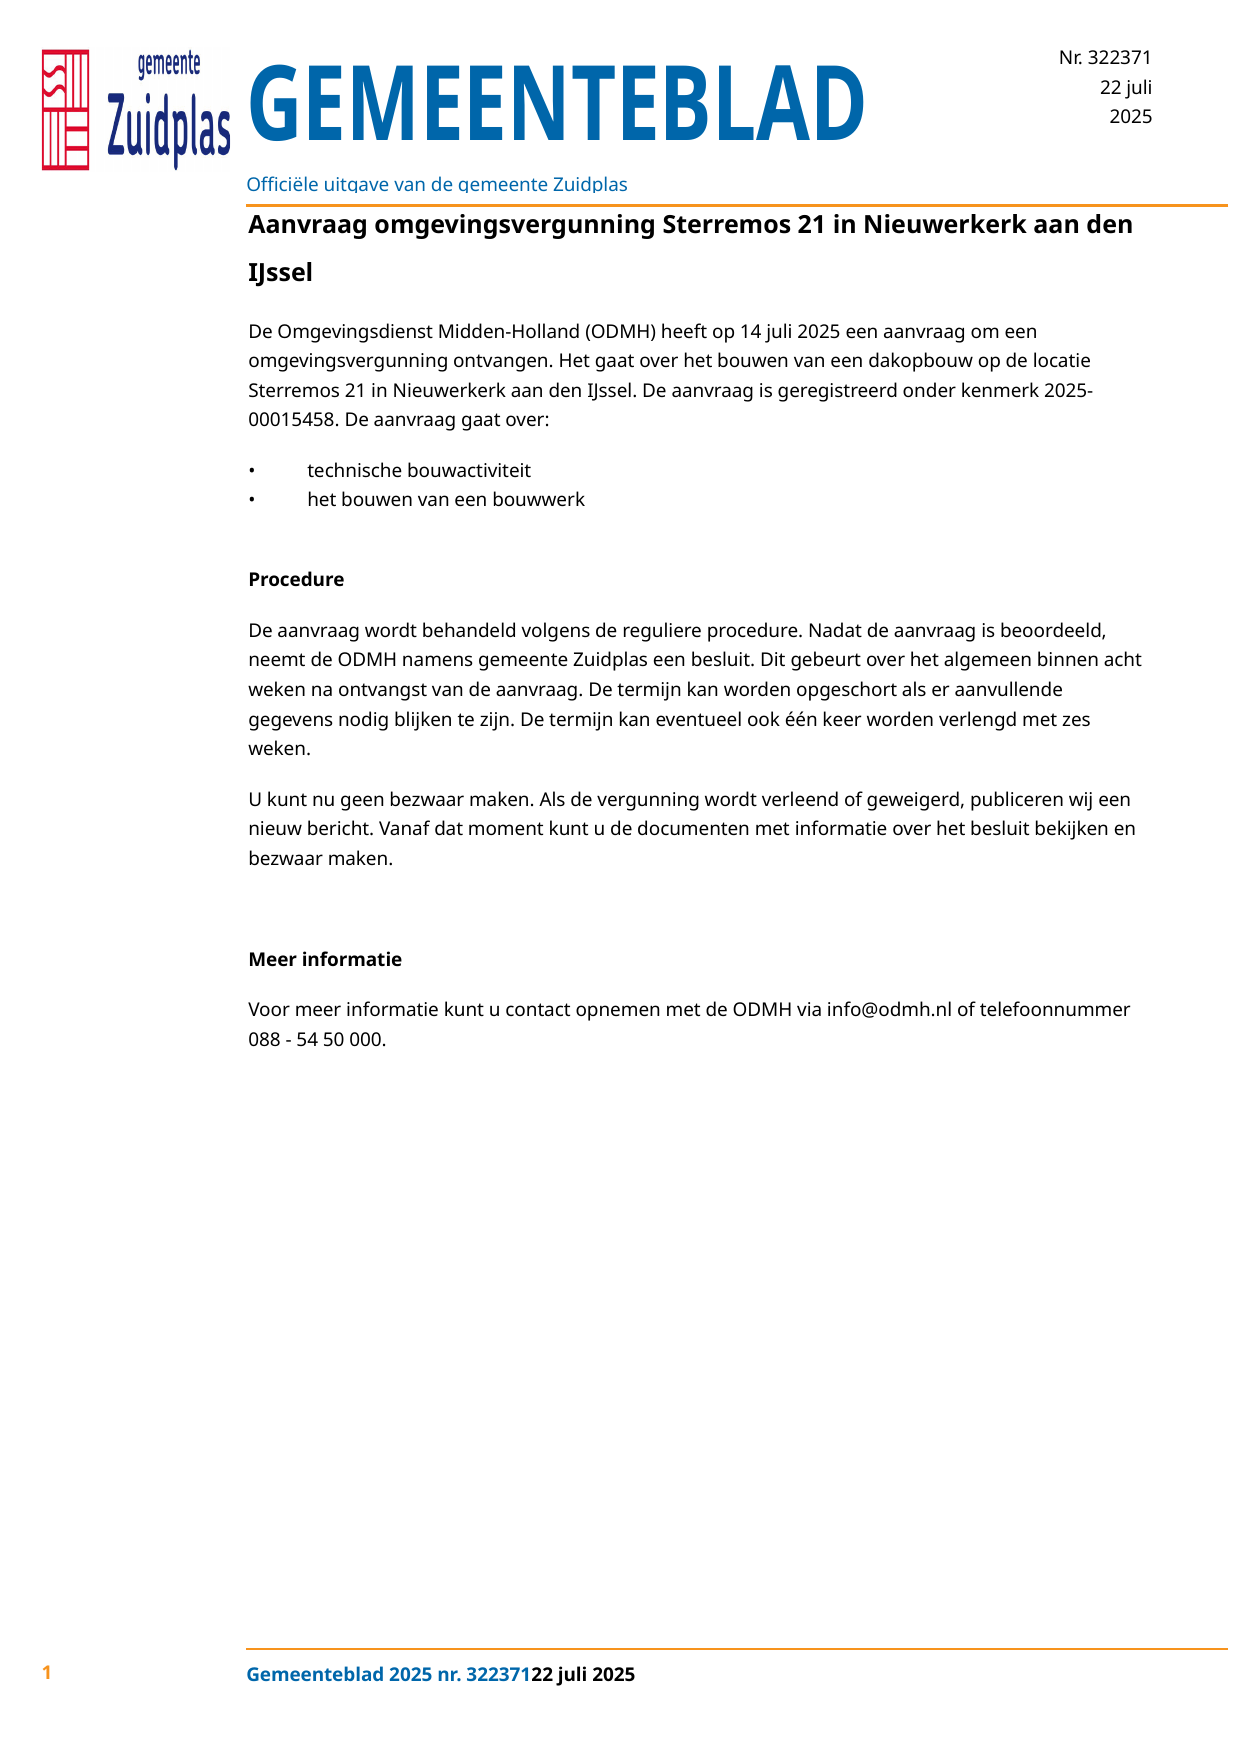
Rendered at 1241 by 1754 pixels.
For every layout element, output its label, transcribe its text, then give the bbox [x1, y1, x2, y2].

list technische bouwactiviteit [248, 457, 1152, 483]
list het bouwen van een bouwwerk [248, 487, 1152, 512]
text U kunt nu geen bezwaar maken. Als de vergunning wordt verleend of geweigerd, publiceren wij een nieuw bericht. Vanaf dat moment kunt u de documenten met informatie over het besluit bekijken en bezwaar maken. [248, 786, 1152, 871]
text Meer informatie [248, 946, 1152, 972]
text De Omgevingsdienst Midden-Holland (ODMH) heeft op 14 juli 2025 een aanvraag om een omgevingsvergunning ontvangen. Het gaat over het bouwen van een dakopbouw op de locatie Sterremos 21 in Nieuwerkerk aan den IJssel. De aanvraag is geregistreerd onder kenmerk 2025-00015458. De aanvraag gaat over: [248, 318, 1152, 432]
picture [41, 47, 231, 172]
text Voor meer informatie kunt u contact opnemen met de ODMH via info@odmh.nl of telefoonnummer 088 - 54 50 000. [248, 996, 1152, 1052]
text Procedure [248, 567, 1152, 592]
text De aanvraag wordt behandeld volgens de reguliere procedure. Nadat de aanvraag is beoordeeld, neemt de ODMH namens gemeente Zuidplas een besluit. Dit gebeurt over het algemeen binnen acht weken na ontvangst van de aanvraag. De termijn kan worden opgeschort als er aanvullende gegevens nodig blijken te zijn. De termijn kan eventueel ook één keer worden verlengd met zes weken. [248, 617, 1152, 761]
text Aanvraag omgevingsvergunning Sterremos 21 in Nieuwerkerk aan den IJssel [248, 207, 1152, 288]
